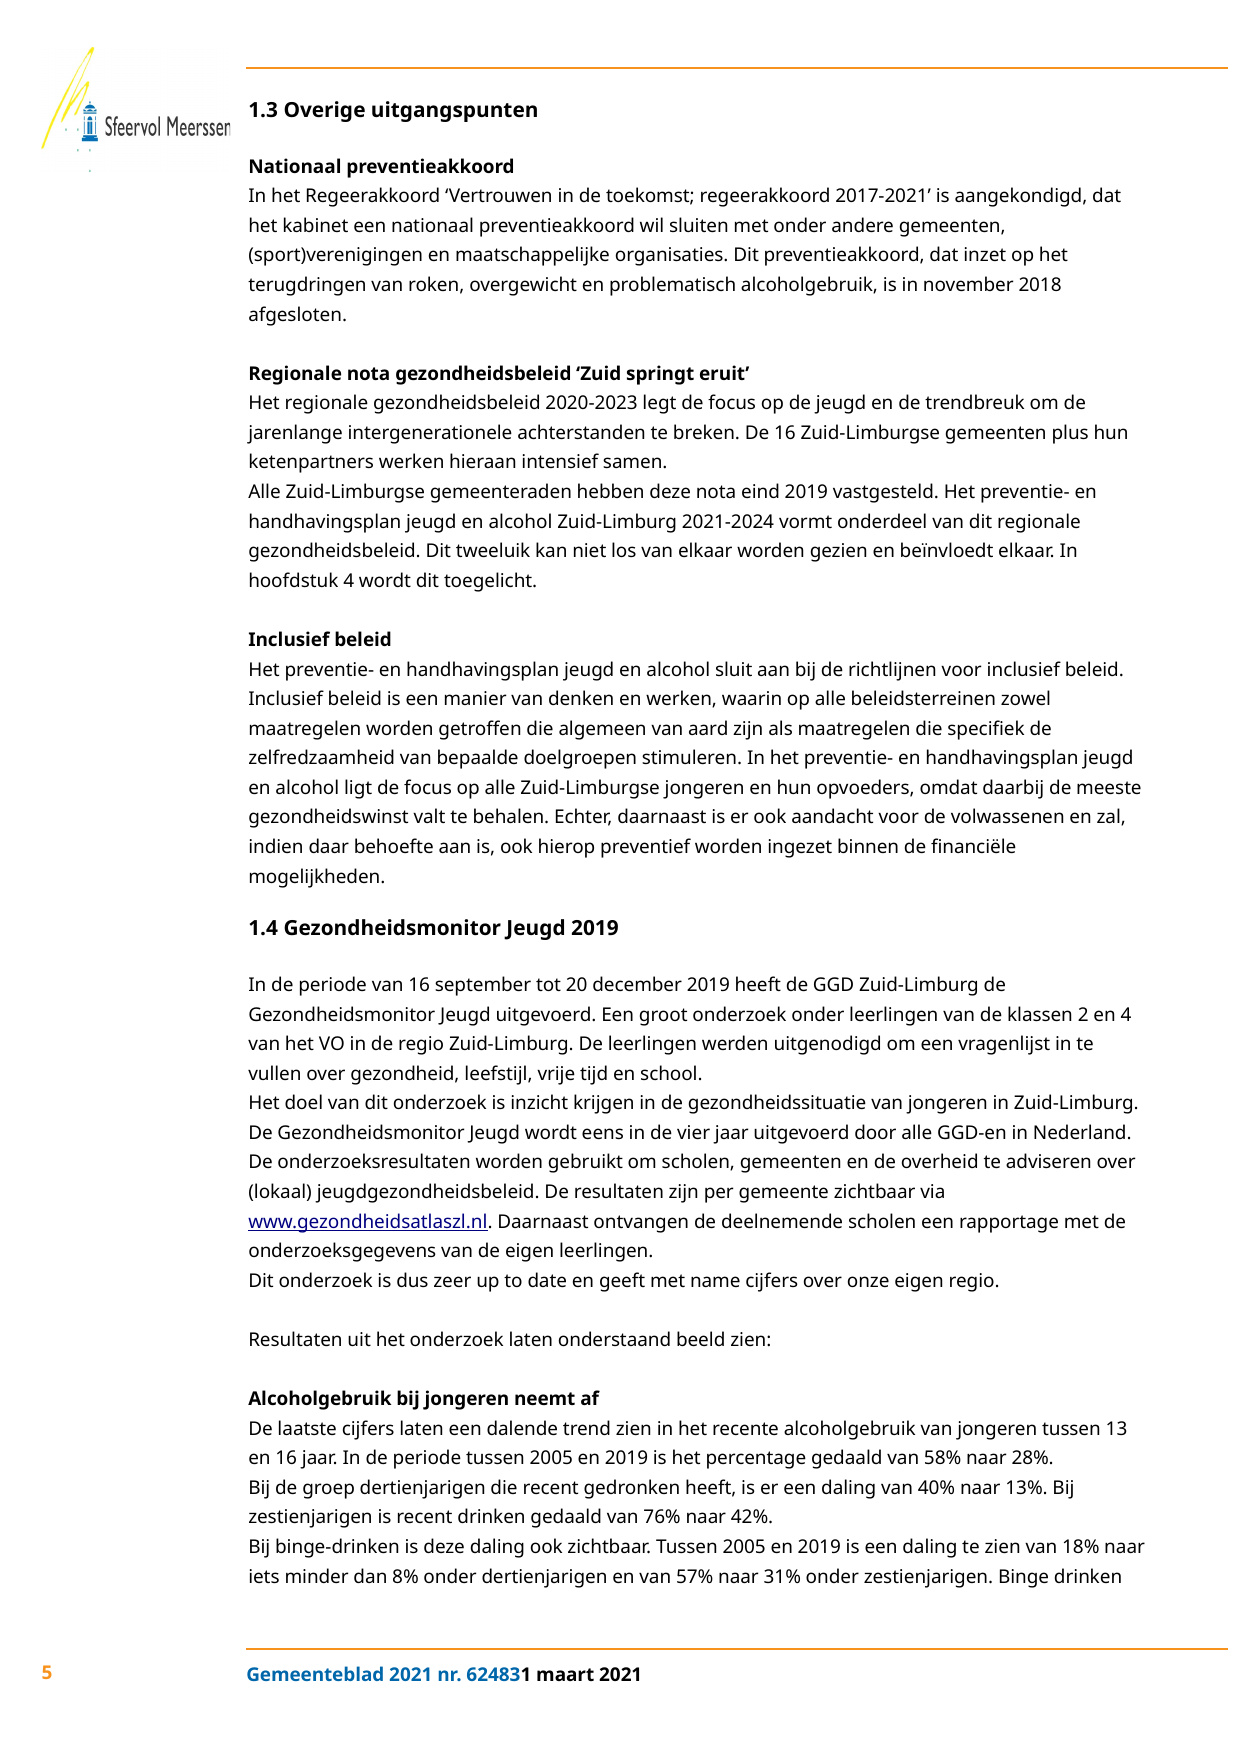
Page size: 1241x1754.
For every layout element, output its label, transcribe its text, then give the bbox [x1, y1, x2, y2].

text 1.4 Gezondheidsmonitor Jeugd 2019 [248, 913, 1152, 942]
text In het Regeerakkoord ‘Vertrouwen in de toekomst; regeerakkoord 2017-2021’ is aangekondigd, dat het kabinet een nationaal preventieakkoord wil sluiten met onder andere gemeenten, (sport)verenigingen en maatschappelijke organisaties. Dit preventieakkoord, dat inzet op het terugdringen van roken, overgewicht en problematisch alcoholgebruik, is in november 2018 afgesloten. [248, 182, 1152, 326]
text In de periode van 16 september tot 20 december 2019 heeft de GGD Zuid-Limburg de Gezondheidsmonitor Jeugd uitgevoerd. Een groot onderzoek onder leerlingen van de klassen 2 en 4 van het VO in de regio Zuid-Limburg. De leerlingen werden uitgenodigd om een vragenlijst in te vullen over gezondheid, leefstijl, vrije tijd en school. [248, 971, 1152, 1086]
text 1.3 Overige uitgangspunten [248, 95, 1152, 123]
text Bij de groep dertienjarigen die recent gedronken heeft, is er een daling van 40% naar 13%. Bij zestienjarigen is recent drinken gedaald van 76% naar 42%. [248, 1474, 1152, 1529]
picture [41, 47, 231, 172]
text Regionale nota gezondheidsbeleid ‘Zuid springt eruit’ [248, 360, 1152, 386]
text Nationaal preventieakkoord [248, 153, 1152, 178]
text De laatste cijfers laten een dalende trend zien in het recente alcoholgebruik van jongeren tussen 13 en 16 jaar. In de periode tussen 2005 en 2019 is het percentage gedaald van 58% naar 28%. [248, 1415, 1152, 1470]
text Het preventie- en handhavingsplan jeugd en alcohol sluit aan bij de richtlijnen voor inclusief beleid. Inclusief beleid is een manier van denken en werken, waarin op alle beleidsterreinen zowel maatregelen worden getroffen die algemeen van aard zijn als maatregelen die specifiek de zelfredzaamheid van bepaalde doelgroepen stimuleren. In het preventie- en handhavingsplan jeugd en alcohol ligt de focus op alle Zuid-Limburgse jongeren en hun opvoeders, omdat daarbij de meeste gezondheidswinst valt te behalen. Echter, daarnaast is er ook aandacht voor de volwassenen en zal, indien daar behoefte aan is, ook hierop preventief worden ingezet binnen de financiële mogelijkheden. [248, 656, 1152, 888]
text Het doel van dit onderzoek is inzicht krijgen in de gezondheidssituatie van jongeren in Zuid-Limburg. De Gezondheidsmonitor Jeugd wordt eens in de vier jaar uitgevoerd door alle GGD-en in Nederland. De onderzoeksresultaten worden gebruikt om scholen, gemeenten en de overheid te adviseren over (lokaal) jeugdgezondheidsbeleid. De resultaten zijn per gemeente zichtbaar via www.gezondheidsatlaszl.nl. Daarnaast ontvangen de deelnemende scholen een rapportage met de onderzoeksgegevens van de eigen leerlingen. [248, 1089, 1152, 1263]
text Bij binge-drinken is deze daling ook zichtbaar. Tussen 2005 en 2019 is een daling te zien van 18% naar iets minder dan 8% onder dertienjarigen en van 57% naar 31% onder zestienjarigen. Binge drinken [248, 1533, 1152, 1589]
text Alcoholgebruik bij jongeren neemt af [248, 1385, 1152, 1411]
text Inclusief beleid [248, 626, 1152, 652]
text Resultaten uit het onderzoek laten onderstaand beeld zien: [248, 1326, 1152, 1352]
text Dit onderzoek is dus zeer up to date en geeft met name cijfers over onze eigen regio. [248, 1267, 1152, 1293]
text Het regionale gezondheidsbeleid 2020-2023 legt de focus op de jeugd en de trendbreuk om de jarenlange intergenerationele achterstanden te breken. De 16 Zuid-Limburgse gemeenten plus hun ketenpartners werken hieraan intensief samen. [248, 389, 1152, 474]
text Alle Zuid-Limburgse gemeenteraden hebben deze nota eind 2019 vastgesteld. Het preventie- en handhavingsplan jeugd en alcohol Zuid-Limburg 2021-2024 vormt onderdeel van dit regionale gezondheidsbeleid. Dit tweeluik kan niet los van elkaar worden gezien en beïnvloedt elkaar. In hoofdstuk 4 wordt dit toegelicht. [248, 478, 1152, 593]
